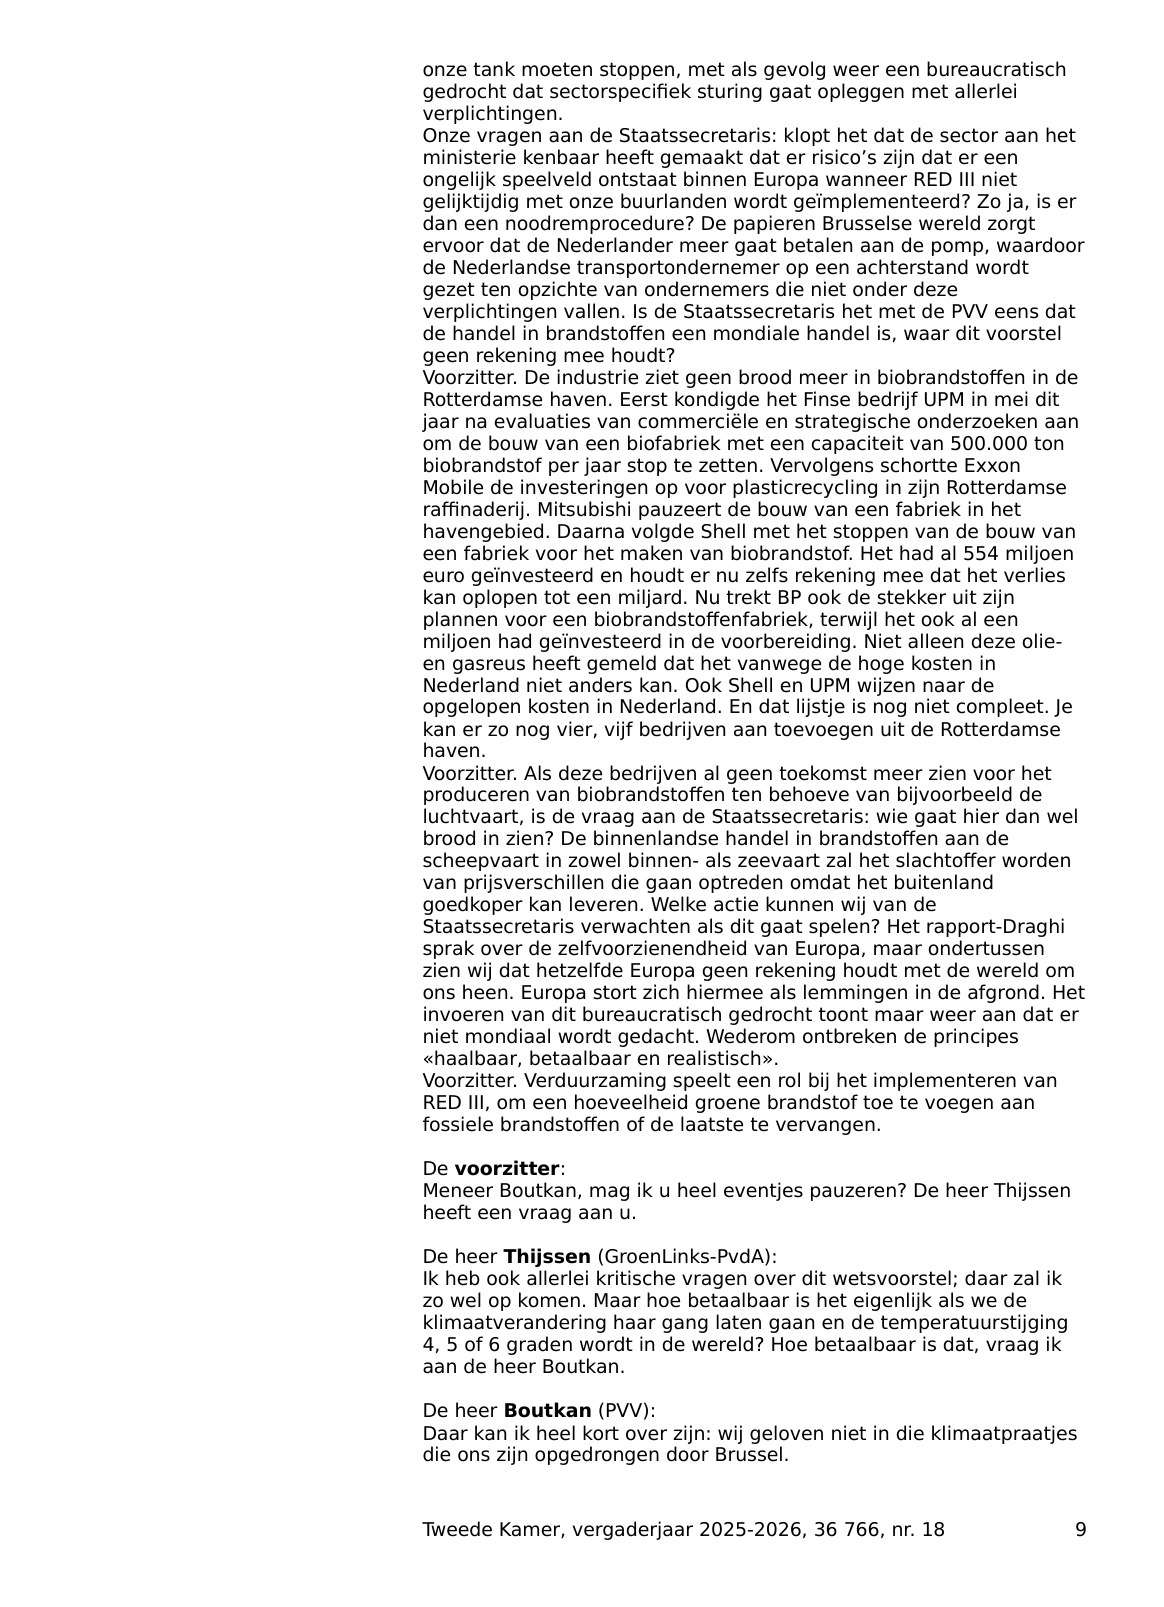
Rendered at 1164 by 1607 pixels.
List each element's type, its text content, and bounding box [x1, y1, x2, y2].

text De heer Thijssen (GroenLinks-PvdA): [422, 1246, 1087, 1268]
text Voorzitter. Als deze bedrijven al geen toekomst meer zien voor het produceren van biobrandstoffen ten behoeve van bijvoorbeeld de luchtvaart, is de vraag aan de Staatssecretaris: wie gaat hier dan wel brood in zien? De binnenlandse handel in brandstoffen aan de scheepvaart in zowel binnen- als zeevaart zal het slachtoffer worden van prijsverschillen die gaan optreden omdat het buitenland goedkoper kan leveren. Welke actie kunnen wij van de Staatssecretaris verwachten als dit gaat spelen? Het rapport-Draghi sprak over de zelfvoorzienendheid van Europa, maar ondertussen zien wij dat hetzelfde Europa geen rekening houdt met de wereld om ons heen. Europa stort zich hiermee als lemmingen in de afgrond. Het invoeren van dit bureaucratisch gedrocht toont maar weer aan dat er niet mondiaal wordt gedacht. Wederom ontbreken de principes «haalbaar, betaalbaar en realistisch». [422, 762, 1087, 1070]
text De heer Boutkan (PVV): [422, 1400, 1087, 1422]
text Voorzitter. Verduurzaming speelt een rol bij het implementeren van RED III, om een hoeveelheid groene brandstof toe te voegen aan fossiele brandstoffen of de laatste te vervangen. [422, 1070, 1087, 1136]
text De voorzitter: [422, 1158, 1087, 1180]
text Meneer Boutkan, mag ik u heel eventjes pauzeren? De heer Thijssen heeft een vraag aan u. [422, 1180, 1087, 1224]
text Daar kan ik heel kort over zijn: wij geloven niet in die klimaatpraatjes die ons zijn opgedrongen door Brussel. [422, 1422, 1087, 1466]
text Voorzitter. De industrie ziet geen brood meer in biobrandstoffen in de Rotterdamse haven. Eerst kondigde het Finse bedrijf UPM in mei dit jaar na evaluaties van commerciële en strategische onderzoeken aan om de bouw van een biofabriek met een capaciteit van 500.000 ton biobrandstof per jaar stop te zetten. Vervolgens schortte Exxon Mobile de investeringen op voor plasticrecycling in zijn Rotterdamse raffinaderij. Mitsubishi pauzeert de bouw van een fabriek in het havengebied. Daarna volgde Shell met het stoppen van de bouw van een fabriek voor het maken van biobrandstof. Het had al 554 miljoen euro geïnvesteerd en houdt er nu zelfs rekening mee dat het verlies kan oplopen tot een miljard. Nu trekt BP ook de stekker uit zijn plannen voor een biobrandstoffenfabriek, terwijl het ook al een miljoen had geïnvesteerd in de voorbereiding. Niet alleen deze olie- en gasreus heeft gemeld dat het vanwege de hoge kosten in Nederland niet anders kan. Ook Shell en UPM wijzen naar de opgelopen kosten in Nederland. En dat lijstje is nog niet compleet. Je kan er zo nog vier, vijf bedrijven aan toevoegen uit de Rotterdamse haven. [422, 367, 1087, 762]
text Onze vragen aan de Staatssecretaris: klopt het dat de sector aan het ministerie kenbaar heeft gemaakt dat er risico’s zijn dat er een ongelijk speelveld ontstaat binnen Europa wanneer RED III niet gelijktijdig met onze buurlanden wordt geïmplementeerd? Zo ja, is er dan een noodremprocedure? De papieren Brusselse wereld zorgt ervoor dat de Nederlander meer gaat betalen aan de pomp, waardoor de Nederlandse transportondernemer op een achterstand wordt gezet ten opzichte van ondernemers die niet onder deze verplichtingen vallen. Is de Staatssecretaris het met de PVV eens dat de handel in brandstoffen een mondiale handel is, waar dit voorstel geen rekening mee houdt? [422, 125, 1087, 367]
text Ik heb ook allerlei kritische vragen over dit wetsvoorstel; daar zal ik zo wel op komen. Maar hoe betaalbaar is het eigenlijk als we de klimaatverandering haar gang laten gaan en de temperatuurstijging 4, 5 of 6 graden wordt in de wereld? Hoe betaalbaar is dat, vraag ik aan de heer Boutkan. [422, 1268, 1087, 1378]
text onze tank moeten stoppen, met als gevolg weer een bureaucratisch gedrocht dat sectorspecifiek sturing gaat opleggen met allerlei verplichtingen. [422, 59, 1087, 125]
